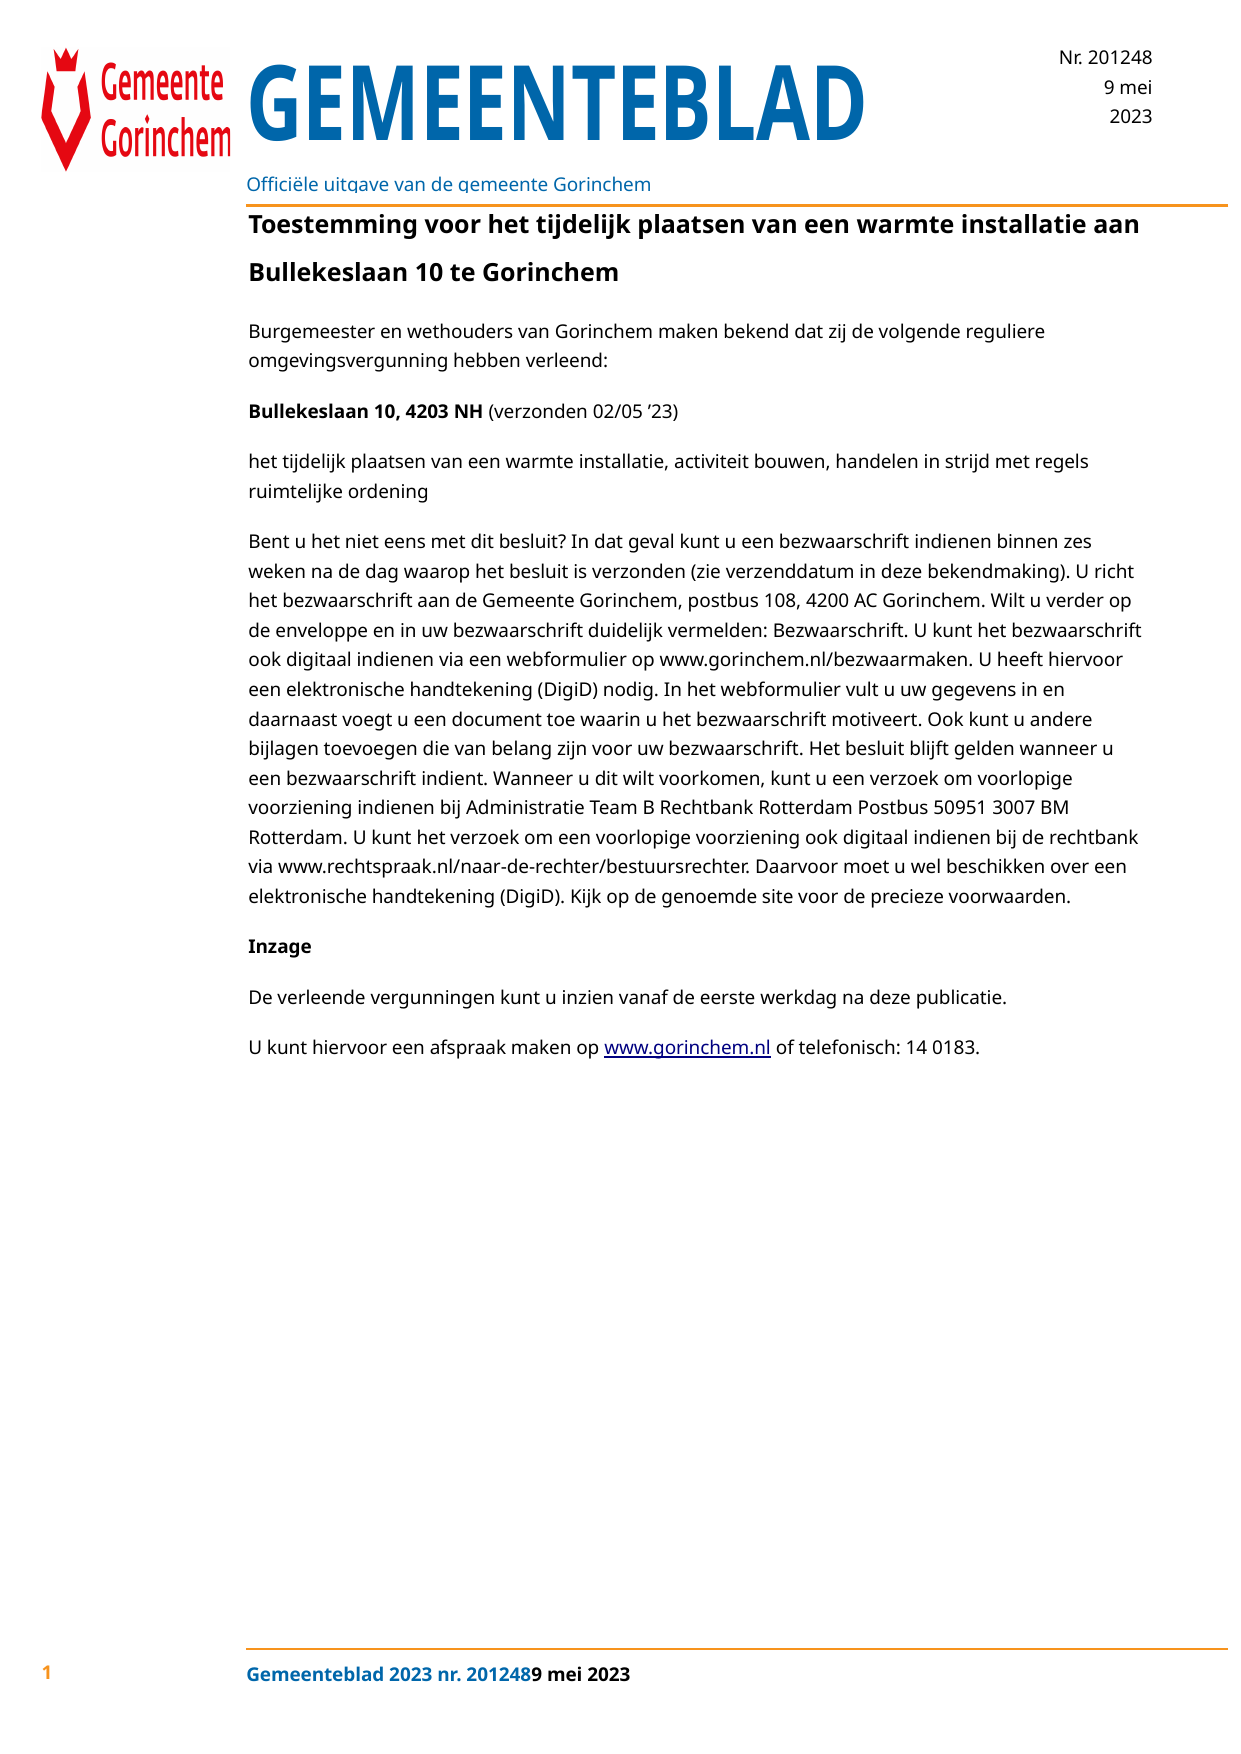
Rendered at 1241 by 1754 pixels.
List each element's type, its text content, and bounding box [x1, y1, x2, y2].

text Bent u het niet eens met dit besluit? In dat geval kunt u een bezwaarschrift indienen binnen zes weken na de dag waarop het besluit is verzonden (zie verzenddatum in deze bekendmaking). U richt het bezwaarschrift aan de Gemeente Gorinchem, postbus 108, 4200 AC Gorinchem. Wilt u verder op de enveloppe en in uw bezwaarschrift duidelijk vermelden: Bezwaarschrift. U kunt het bezwaarschrift ook digitaal indienen via een webformulier op www.gorinchem.nl/bezwaarmaken. U heeft hiervoor een elektronische handtekening (DigiD) nodig. In het webformulier vult u uw gegevens in en daarnaast voegt u een document toe waarin u het bezwaarschrift motiveert. Ook kunt u andere bijlagen toevoegen die van belang zijn voor uw bezwaarschrift. Het besluit blijft gelden wanneer u een bezwaarschrift indient. Wanneer u dit wilt voorkomen, kunt u een verzoek om voorlopige voorziening indienen bij Administratie Team B Rechtbank Rotterdam Postbus 50951 3007 BM Rotterdam. U kunt het verzoek om een voorlopige voorziening ook digitaal indienen bij de rechtbank via www.rechtspraak.nl/naar-de-rechter/bestuursrechter. Daarvoor moet u wel beschikken over een elektronische handtekening (DigiD). Kijk op de genoemde site voor de precieze voorwaarden. [248, 528, 1152, 909]
text Bullekeslaan 10, 4203 NH (verzonden 02/05 ’23) [248, 398, 1152, 424]
text Toestemming voor het tijdelijk plaatsen van een warmte installatie aan Bullekeslaan 10 te Gorinchem [248, 207, 1152, 288]
text het tijdelijk plaatsen van een warmte installatie, activiteit bouwen, handelen in strijd met regels ruimtelijke ordening [248, 448, 1152, 504]
text Inzage [248, 934, 1152, 959]
text Burgemeester en wethouders van Gorinchem maken bekend dat zij de volgende reguliere omgevingsvergunning hebben verleend: [248, 318, 1152, 373]
text De verleende vergunningen kunt u inzien vanaf de eerste werkdag na deze publicatie. [248, 984, 1152, 1010]
text U kunt hiervoor een afspraak maken op www.gorinchem.nl of telefonisch: 14 0183. [248, 1034, 1152, 1060]
picture [41, 47, 231, 172]
